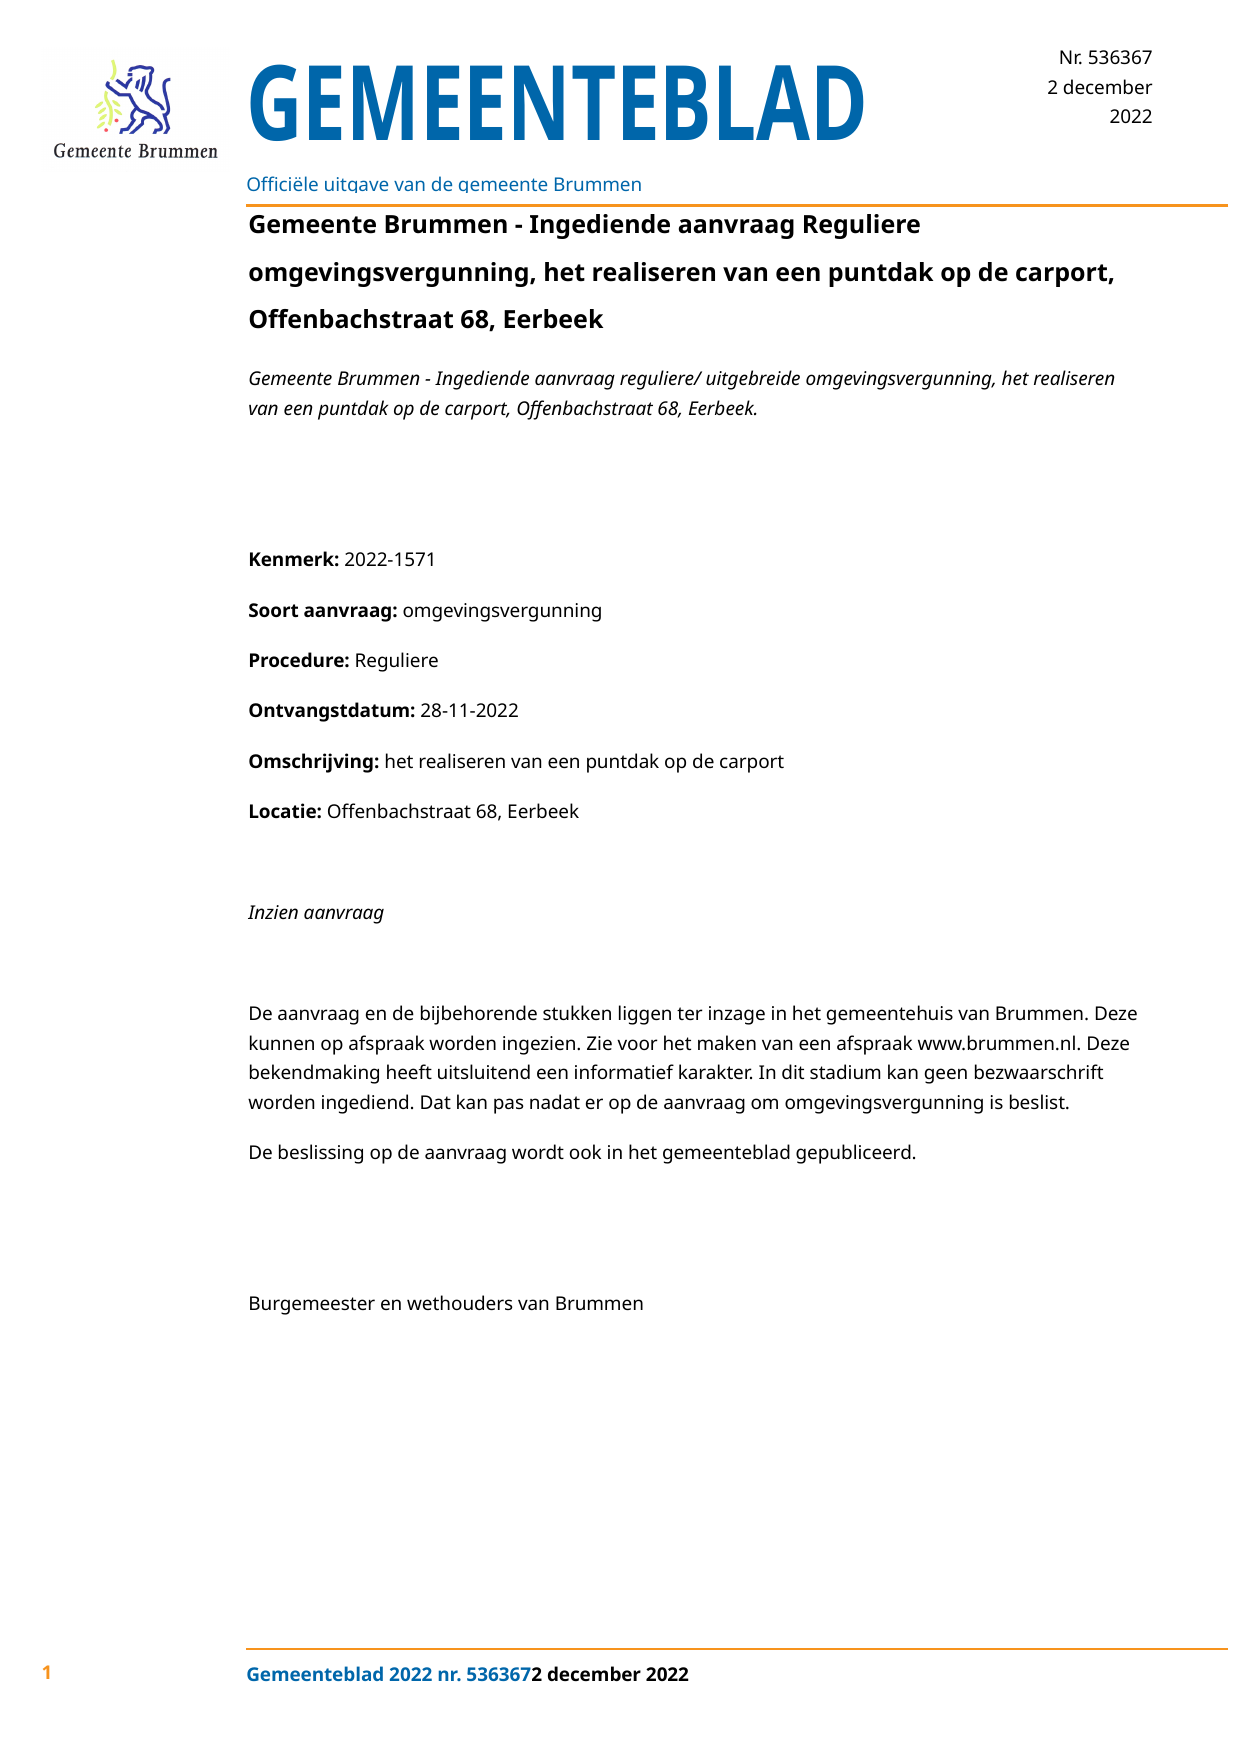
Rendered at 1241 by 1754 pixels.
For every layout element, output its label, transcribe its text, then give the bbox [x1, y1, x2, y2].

text De aanvraag en de bijbehorende stukken liggen ter inzage in het gemeentehuis van Brummen. Deze kunnen op afspraak worden ingezien. Zie voor het maken van een afspraak www.brummen.nl. Deze bekendmaking heeft uitsluitend een informatief karakter. In dit stadium kan geen bezwaarschrift worden ingediend. Dat kan pas nadat er op de aanvraag om omgevingsvergunning is beslist. [248, 1000, 1152, 1114]
text Inzien aanvraag [248, 899, 1152, 925]
text Ontvangstdatum: 28-11-2022 [248, 698, 1152, 723]
text Procedure: Reguliere [248, 647, 1152, 673]
text Locatie: Offenbachstraat 68, Eerbeek [248, 798, 1152, 824]
text Gemeente Brummen - Ingediende aanvraag reguliere/ uitgebreide omgevingsvergunning, het realiseren van een puntdak op de carport, Offenbachstraat 68, Eerbeek. [248, 366, 1152, 421]
text Gemeente Brummen - Ingediende aanvraag Reguliere omgevingsvergunning, het realiseren van een puntdak op de carport, Offenbachstraat 68, Eerbeek [248, 207, 1152, 336]
text De beslissing op de aanvraag wordt ook in het gemeenteblad gepubliceerd. [248, 1139, 1152, 1165]
picture [41, 47, 231, 172]
text Soort aanvraag: omgevingsvergunning [248, 597, 1152, 622]
text Burgemeester en wethouders van Brummen [248, 1291, 1152, 1316]
text Omschrijving: het realiseren van een puntdak op de carport [248, 748, 1152, 774]
text Kenmerk: 2022-1571 [248, 546, 1152, 572]
